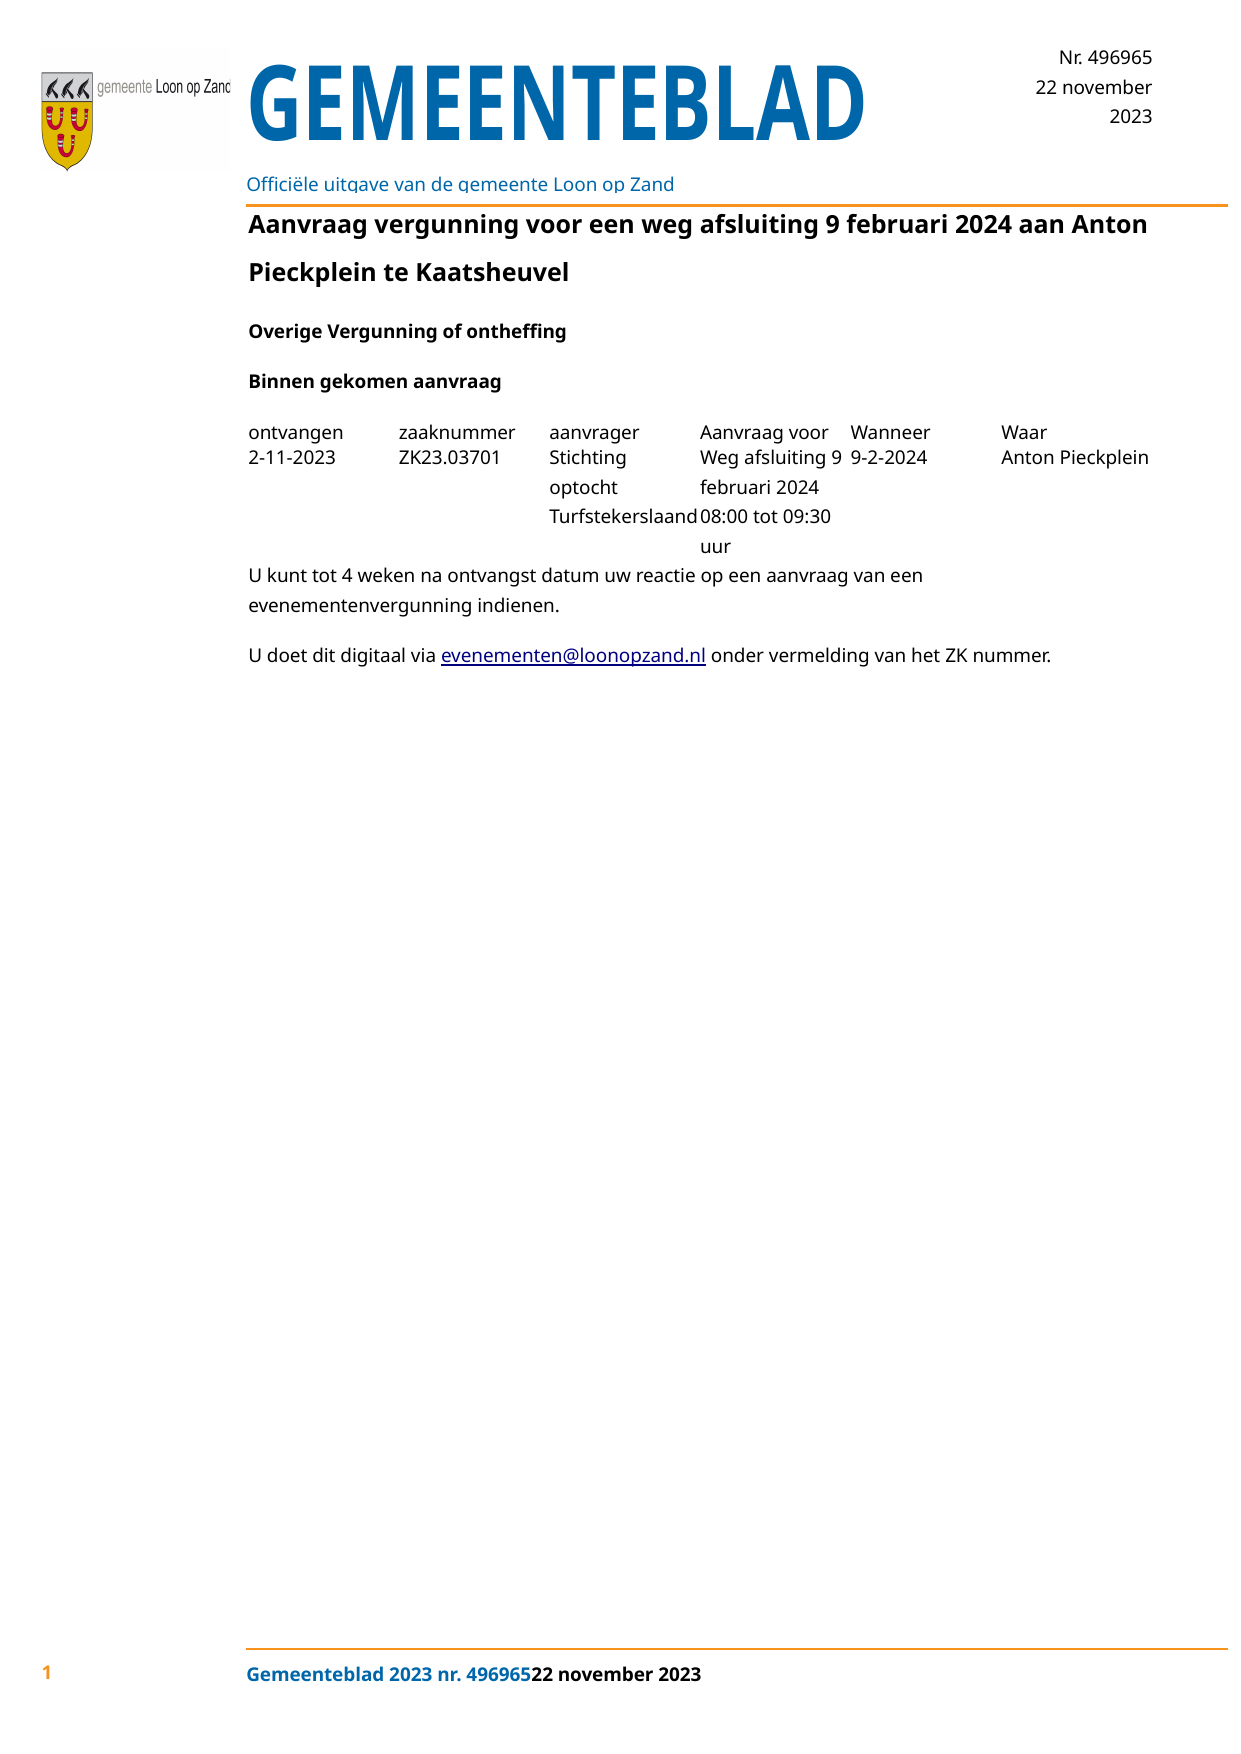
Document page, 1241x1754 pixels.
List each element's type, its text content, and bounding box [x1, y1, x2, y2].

text Aanvraag vergunning voor een weg afsluiting 9 februari 2024 aan Anton Pieckplein te Kaatsheuvel [248, 207, 1152, 288]
table_cell Anton Pieckplein [1001, 445, 1152, 559]
table_cell ZK23.03701 [399, 445, 549, 559]
text Binnen gekomen aanvraag [248, 368, 1152, 394]
table_header Waar [1001, 419, 1152, 444]
table_header zaaknummer [399, 419, 549, 444]
table_cell 9-2-2024 [850, 445, 1001, 559]
text U doet dit digitaal via evenementen@loonopzand.nl onder vermelding van het ZK nummer. [248, 642, 1152, 668]
table_cell Stichting optocht Turfstekerslaand [549, 445, 700, 559]
table_header ontvangen [248, 419, 398, 444]
table_header Aanvraag voor [700, 419, 850, 444]
table_cell 2-11-2023 [248, 445, 398, 559]
text U kunt tot 4 weken na ontvangst datum uw reactie op een aanvraag van een evenementenvergunning indienen. [248, 562, 1152, 618]
table_header Wanneer [850, 419, 1001, 444]
table_header aanvrager [549, 419, 700, 444]
picture [41, 47, 231, 172]
text Overige Vergunning of ontheffing [248, 318, 1152, 344]
table_cell Weg afsluiting 9 februari 2024 08:00 tot 09:30 uur [700, 445, 850, 559]
